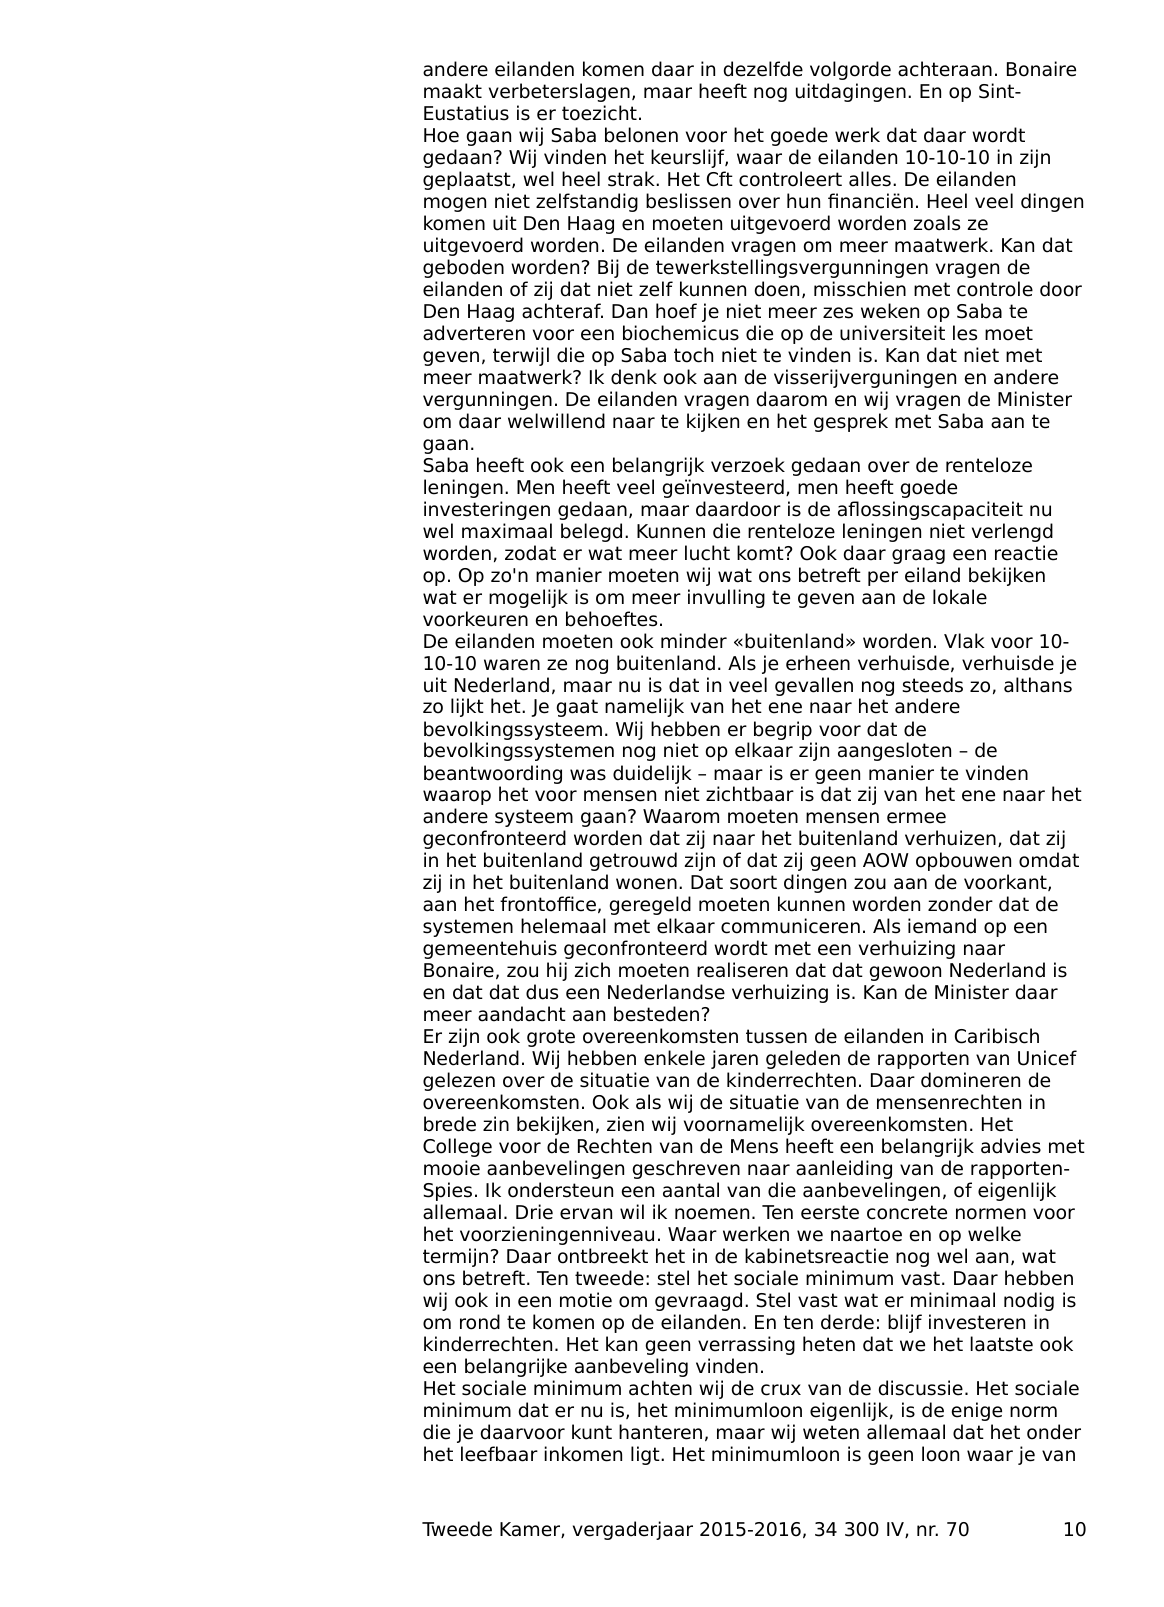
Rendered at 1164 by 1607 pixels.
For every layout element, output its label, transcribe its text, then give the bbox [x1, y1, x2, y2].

text Er zijn ook grote overeenkomsten tussen de eilanden in Caribisch Nederland. Wij hebben enkele jaren geleden de rapporten van Unicef gelezen over de situatie van de kinderrechten. Daar domineren de overeenkomsten. Ook als wij de situatie van de mensenrechten in brede zin bekijken, zien wij voornamelijk overeenkomsten. Het College voor de Rechten van de Mens heeft een belangrijk advies met mooie aanbevelingen geschreven naar aanleiding van de rapporten-Spies. Ik ondersteun een aantal van die aanbevelingen, of eigenlijk allemaal. Drie ervan wil ik noemen. Ten eerste concrete normen voor het voorzieningenniveau. Waar werken we naartoe en op welke termijn? Daar ontbreekt het in de kabinetsreactie nog wel aan, wat ons betreft. Ten tweede: stel het sociale minimum vast. Daar hebben wij ook in een motie om gevraagd. Stel vast wat er minimaal nodig is om rond te komen op de eilanden. En ten derde: blijf investeren in kinderrechten. Het kan geen verrassing heten dat we het laatste ook een belangrijke aanbeveling vinden. [422, 1026, 1087, 1378]
text Saba heeft ook een belangrijk verzoek gedaan over de renteloze leningen. Men heeft veel geïnvesteerd, men heeft goede investeringen gedaan, maar daardoor is de aflossingscapaciteit nu wel maximaal belegd. Kunnen die renteloze leningen niet verlengd worden, zodat er wat meer lucht komt? Ook daar graag een reactie op. Op zo'n manier moeten wij wat ons betreft per eiland bekijken wat er mogelijk is om meer invulling te geven aan de lokale voorkeuren en behoeftes. [422, 455, 1087, 631]
text De eilanden moeten ook minder «buitenland» worden. Vlak voor 10-10-10 waren ze nog buitenland. Als je erheen verhuisde, verhuisde je uit Nederland, maar nu is dat in veel gevallen nog steeds zo, althans zo lijkt het. Je gaat namelijk van het ene naar het andere bevolkingssysteem. Wij hebben er begrip voor dat de bevolkingssystemen nog niet op elkaar zijn aangesloten – de beantwoording was duidelijk – maar is er geen manier te vinden waarop het voor mensen niet zichtbaar is dat zij van het ene naar het andere systeem gaan? Waarom moeten mensen ermee geconfronteerd worden dat zij naar het buitenland verhuizen, dat zij in het buitenland getrouwd zijn of dat zij geen AOW opbouwen omdat zij in het buitenland wonen. Dat soort dingen zou aan de voorkant, aan het frontoffice, geregeld moeten kunnen worden zonder dat de systemen helemaal met elkaar communiceren. Als iemand op een gemeentehuis geconfronteerd wordt met een verhuizing naar Bonaire, zou hij zich moeten realiseren dat dat gewoon Nederland is en dat dat dus een Nederlandse verhuizing is. Kan de Minister daar meer aandacht aan besteden? [422, 631, 1087, 1026]
text Hoe gaan wij Saba belonen voor het goede werk dat daar wordt gedaan? Wij vinden het keurslijf, waar de eilanden 10-10-10 in zijn geplaatst, wel heel strak. Het Cft controleert alles. De eilanden mogen niet zelfstandig beslissen over hun financiën. Heel veel dingen komen uit Den Haag en moeten uitgevoerd worden zoals ze uitgevoerd worden. De eilanden vragen om meer maatwerk. Kan dat geboden worden? Bij de tewerkstellingsvergunningen vragen de eilanden of zij dat niet zelf kunnen doen, misschien met controle door Den Haag achteraf. Dan hoef je niet meer zes weken op Saba te adverteren voor een biochemicus die op de universiteit les moet geven, terwijl die op Saba toch niet te vinden is. Kan dat niet met meer maatwerk? Ik denk ook aan de visserijverguningen en andere vergunningen. De eilanden vragen daarom en wij vragen de Minister om daar welwillend naar te kijken en het gesprek met Saba aan te gaan. [422, 125, 1087, 455]
text Het sociale minimum achten wij de crux van de discussie. Het sociale minimum dat er nu is, het minimumloon eigenlijk, is de enige norm die je daarvoor kunt hanteren, maar wij weten allemaal dat het onder het leefbaar inkomen ligt. Het minimumloon is geen loon waar je van [422, 1378, 1087, 1466]
text andere eilanden komen daar in dezelfde volgorde achteraan. Bonaire maakt verbeterslagen, maar heeft nog uitdagingen. En op Sint-Eustatius is er toezicht. [422, 59, 1087, 125]
